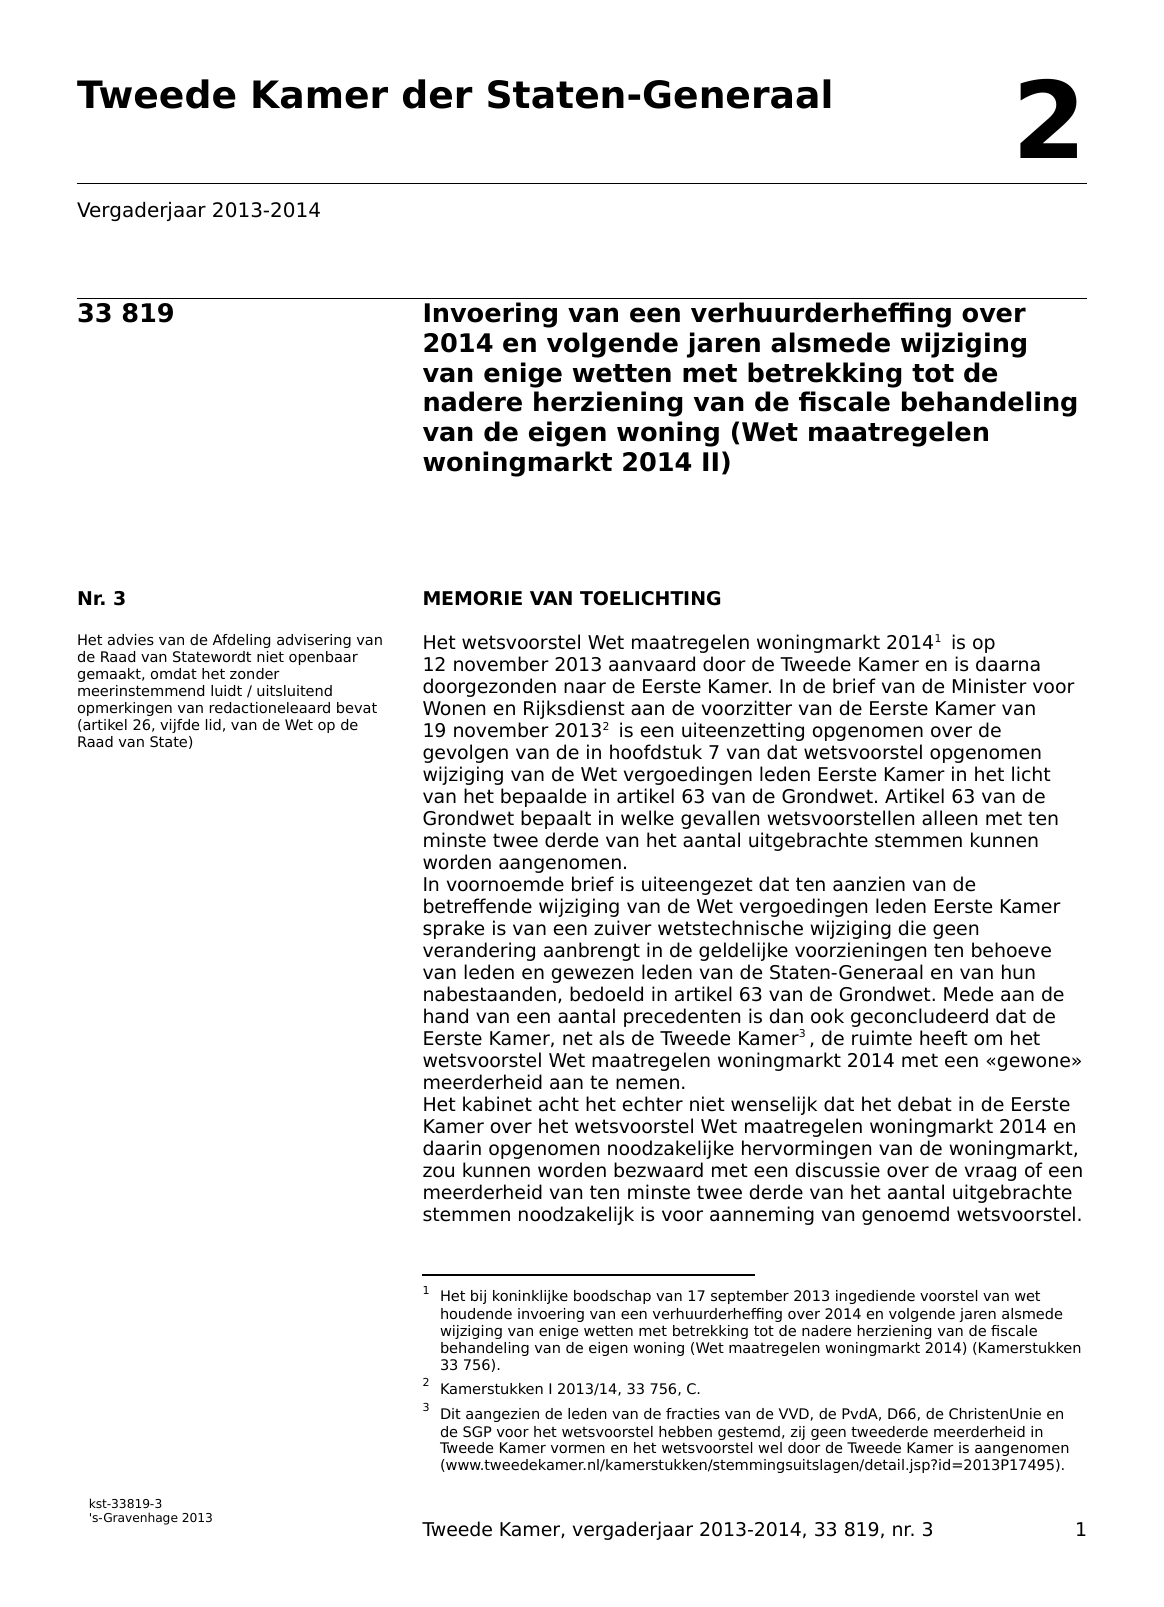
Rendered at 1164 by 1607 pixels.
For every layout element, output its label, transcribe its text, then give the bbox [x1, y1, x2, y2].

text Het advies van de Afdeling advisering van de Raad van Statewordt niet openbaar gemaakt, omdat het zonder meerinstemmend luidt / uitsluitend opmerkingen van redactioneleaard bevat (artikel 26, vijfde lid, van de Wet op de Raad van State) [77, 632, 399, 750]
table_header Tweede Kamer der Staten-Generaal [77, 59, 886, 183]
text Kamerstukken I 2013/14, 33 756, C. [422, 1377, 1087, 1399]
text In voornoemde brief is uiteengezet dat ten aanzien van de betreffende wijziging van de Wet vergoedingen leden Eerste Kamer sprake is van een zuiver wetstechnische wijziging die geen verandering aanbrengt in de geldelijke voorzieningen ten behoeve van leden en gewezen leden van de Staten-Generaal en van hun nabestaanden, bedoeld in artikel 63 van de Grondwet. Mede aan de hand van een aantal precedenten is dan ook geconcludeerd dat de Eerste Kamer, net als de Tweede Kamer, de ruimte heeft om het wetsvoorstel Wet maatregelen woningmarkt 2014 met een «gewone» meerderheid aan te nemen. [422, 874, 1087, 1094]
subtitle 33 819 Invoering van een verhuurderheffing over 2014 en volgende jaren alsmede wijziging van enige wetten met betrekking tot de nadere herziening van de fiscale behandeling van de eigen woning (Wet maatregelen woningmarkt 2014 II) [77, 299, 1087, 477]
table_cell Vergaderjaar 2013-2014 [77, 184, 1087, 298]
text Het kabinet acht het echter niet wenselijk dat het debat in de Eerste Kamer over het wetsvoorstel Wet maatregelen woningmarkt 2014 en daarin opgenomen noodzakelijke hervormingen van de woningmarkt, zou kunnen worden bezwaard met een discussie over de vraag of een meerderheid van ten minste twee derde van het aantal uitgebrachte stemmen noodzakelijk is voor aanneming van genoemd wetsvoorstel. [422, 1094, 1087, 1226]
text Dit aangezien de leden van de fracties van de VVD, de PvdA, D66, de ChristenUnie en de SGP voor het wetsvoorstel hebben gestemd, zij geen tweederde meerderheid in Tweede Kamer vormen en het wetsvoorstel wel door de Tweede Kamer is aangenomen (www.tweedekamer.nl/kamerstukken/stemmingsuitslagen/detail.jsp?id=2013P17495). [422, 1402, 1087, 1474]
text Het bij koninklijke boodschap van 17 september 2013 ingediende voorstel van wet houdende invoering van een verhuurderheffing over 2014 en volgende jaren alsmede wijziging van enige wetten met betrekking tot de nadere herziening van de fiscale behandeling van de eigen woning (Wet maatregelen woningmarkt 2014) (Kamerstukken 33 756). [422, 1284, 1087, 1374]
text 's-Gravenhage 2013 [88, 1511, 323, 1525]
subtitle Nr. 3 MEMORIE VAN TOELICHTING [77, 588, 1087, 610]
text Het wetsvoorstel Wet maatregelen woningmarkt 2014 is op 12 november 2013 aanvaard door de Tweede Kamer en is daarna doorgezonden naar de Eerste Kamer. In de brief van de Minister voor Wonen en Rijksdienst aan de voorzitter van de Eerste Kamer van 19 november 2013 is een uiteenzetting opgenomen over de gevolgen van de in hoofdstuk 7 van dat wetsvoorstel opgenomen wijziging van de Wet vergoedingen leden Eerste Kamer in het licht van het bepaalde in artikel 63 van de Grondwet. Artikel 63 van de Grondwet bepaalt in welke gevallen wetsvoorstellen alleen met ten minste twee derde van het aantal uitgebrachte stemmen kunnen worden aangenomen. [422, 632, 1087, 874]
table_header 2 [886, 59, 1087, 183]
text kst-33819-3 [88, 1497, 323, 1511]
